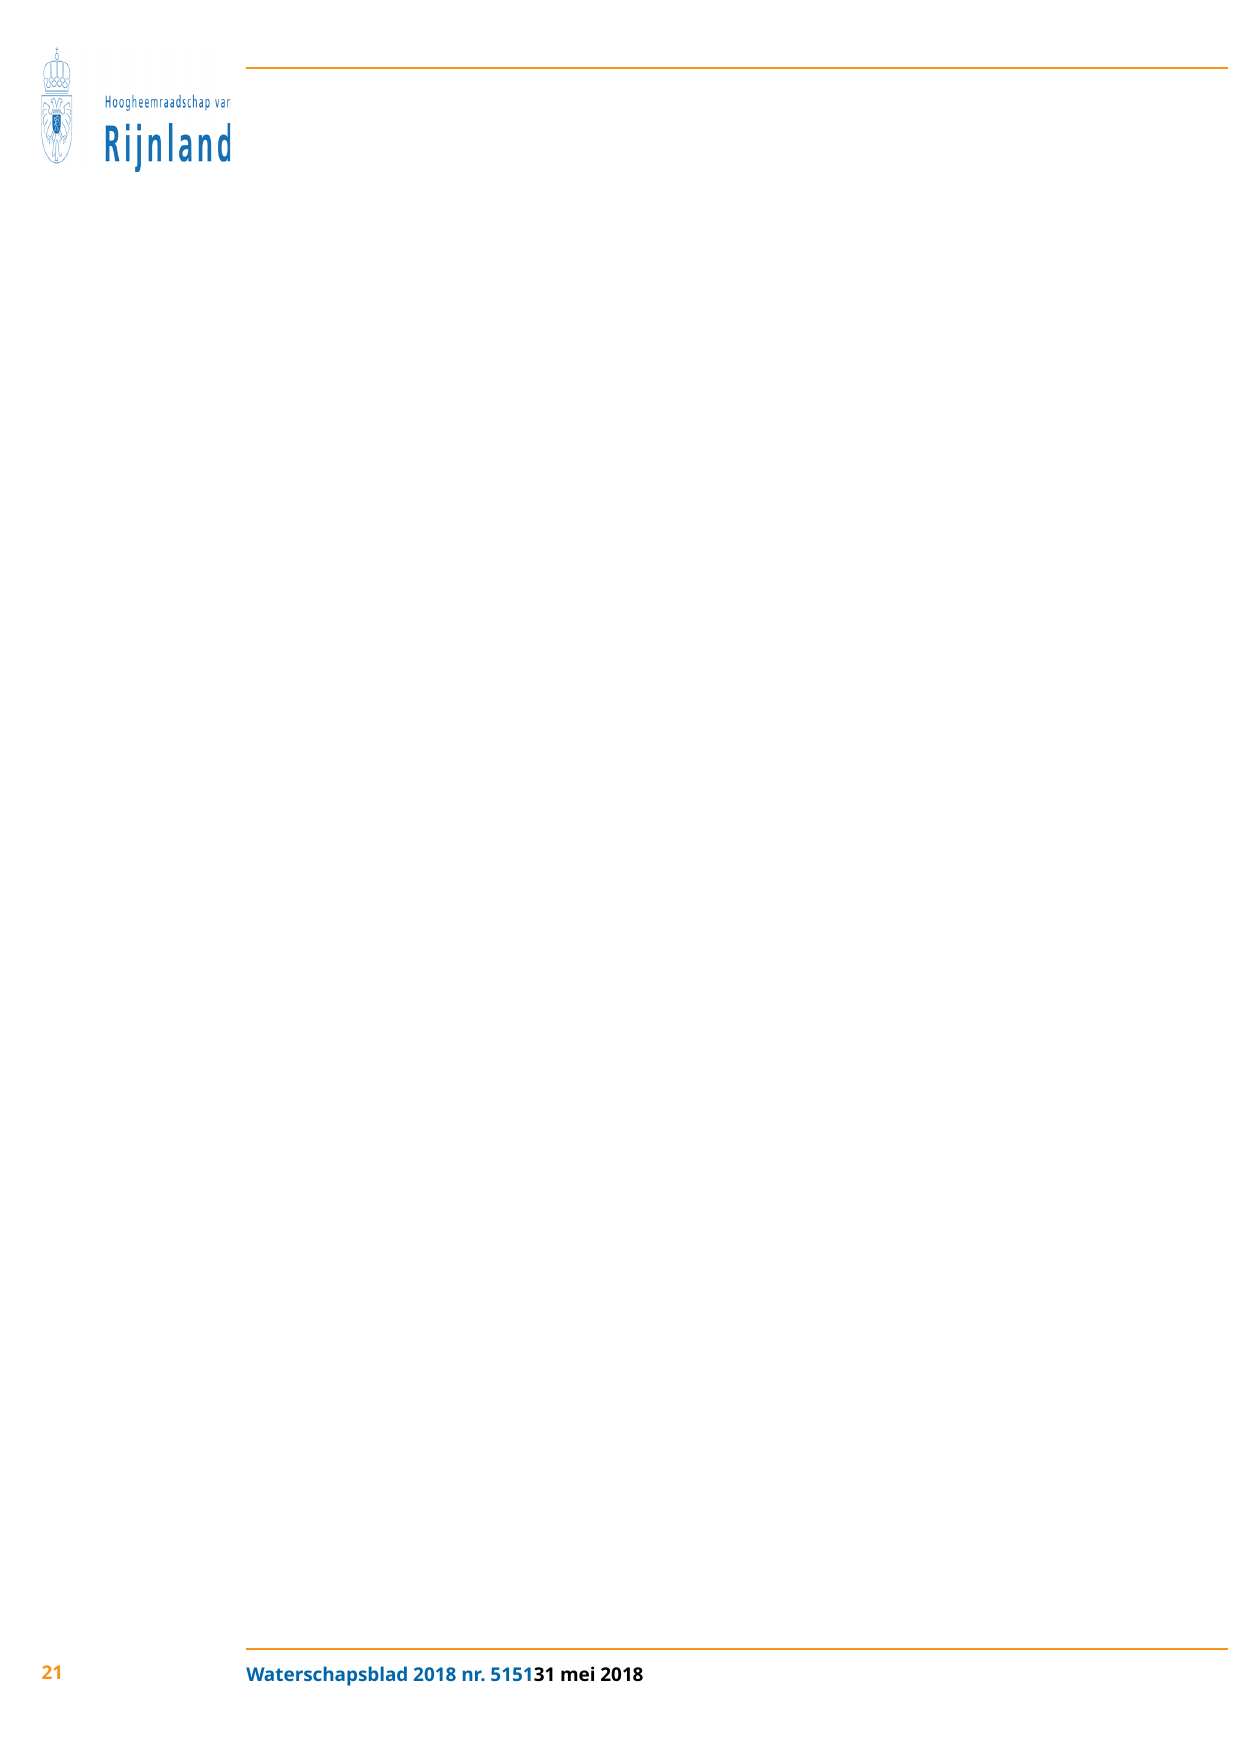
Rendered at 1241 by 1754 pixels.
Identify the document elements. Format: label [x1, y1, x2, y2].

picture [41, 47, 231, 172]
